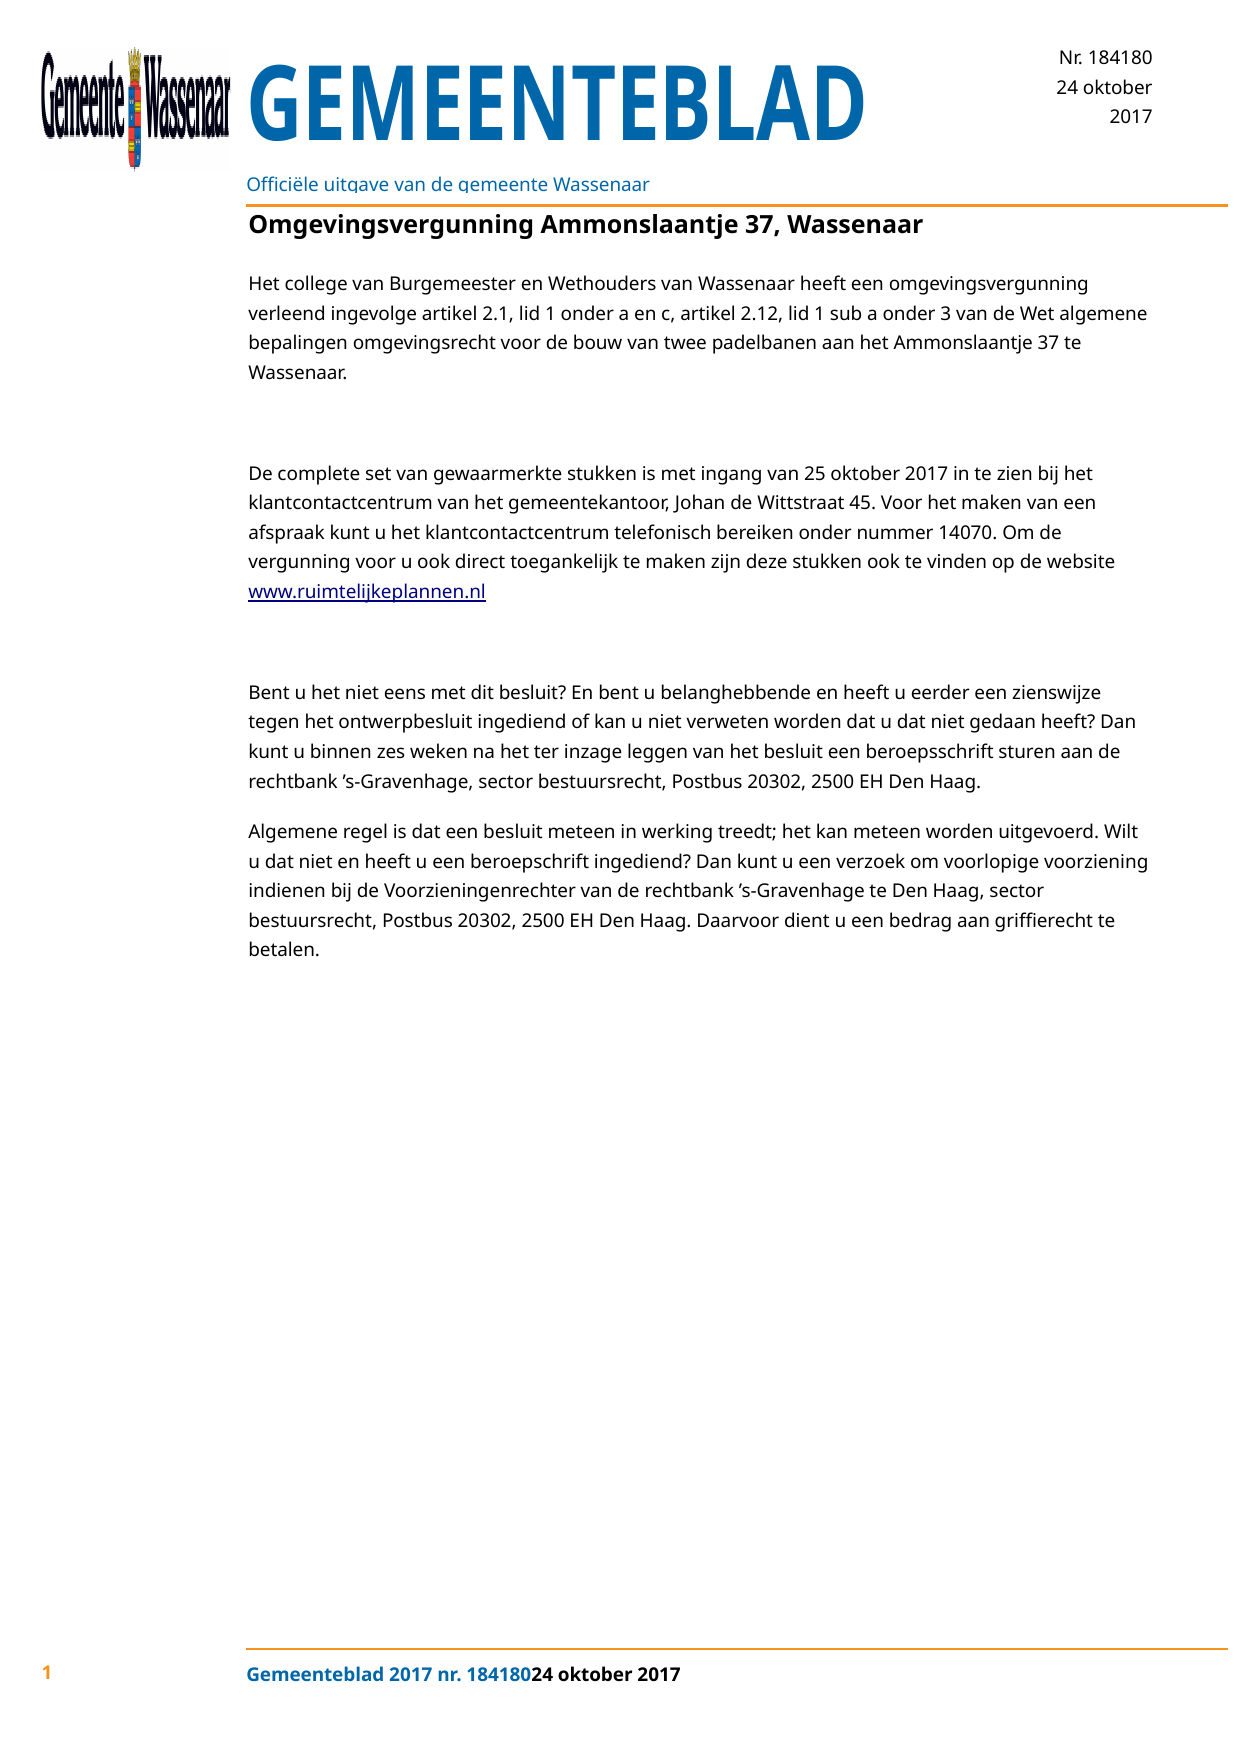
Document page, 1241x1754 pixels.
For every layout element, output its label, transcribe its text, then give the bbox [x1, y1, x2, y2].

text Omgevingsvergunning Ammonslaantje 37, Wassenaar [248, 207, 1152, 241]
text Bent u het niet eens met dit besluit? En bent u belanghebbende en heeft u eerder een zienswijze tegen het ontwerpbesluit ingediend of kan u niet verweten worden dat u dat niet gedaan heeft? Dan kunt u binnen zes weken na het ter inzage leggen van het besluit een beroepsschrift sturen aan de rechtbank ’s-Gravenhage, sector bestuursrecht, Postbus 20302, 2500 EH Den Haag. [248, 679, 1152, 793]
text De complete set van gewaarmerkte stukken is met ingang van 25 oktober 2017 in te zien bij het klantcontactcentrum van het gemeentekantoor, Johan de Wittstraat 45. Voor het maken van een afspraak kunt u het klantcontactcentrum telefonisch bereiken onder nummer 14070. Om de vergunning voor u ook direct toegankelijk te maken zijn deze stukken ook te vinden op de website www.ruimtelijkeplannen.nl [248, 460, 1152, 604]
text Algemene regel is dat een besluit meteen in werking treedt; het kan meteen worden uitgevoerd. Wilt u dat niet en heeft u een beroepschrift ingediend? Dan kunt u een verzoek om voorlopige voorziening indienen bij de Voorzieningenrechter van de rechtbank ’s-Gravenhage te Den Haag, sector bestuursrecht, Postbus 20302, 2500 EH Den Haag. Daarvoor dient u een bedrag aan griffierecht te betalen. [248, 818, 1152, 962]
picture [41, 47, 231, 172]
text Het college van Burgemeester en Wethouders van Wassenaar heeft een omgevingsvergunning verleend ingevolge artikel 2.1, lid 1 onder a en c, artikel 2.12, lid 1 sub a onder 3 van de Wet algemene bepalingen omgevingsrecht voor de bouw van twee padelbanen aan het Ammonslaantje 37 te Wassenaar. [248, 270, 1152, 385]
